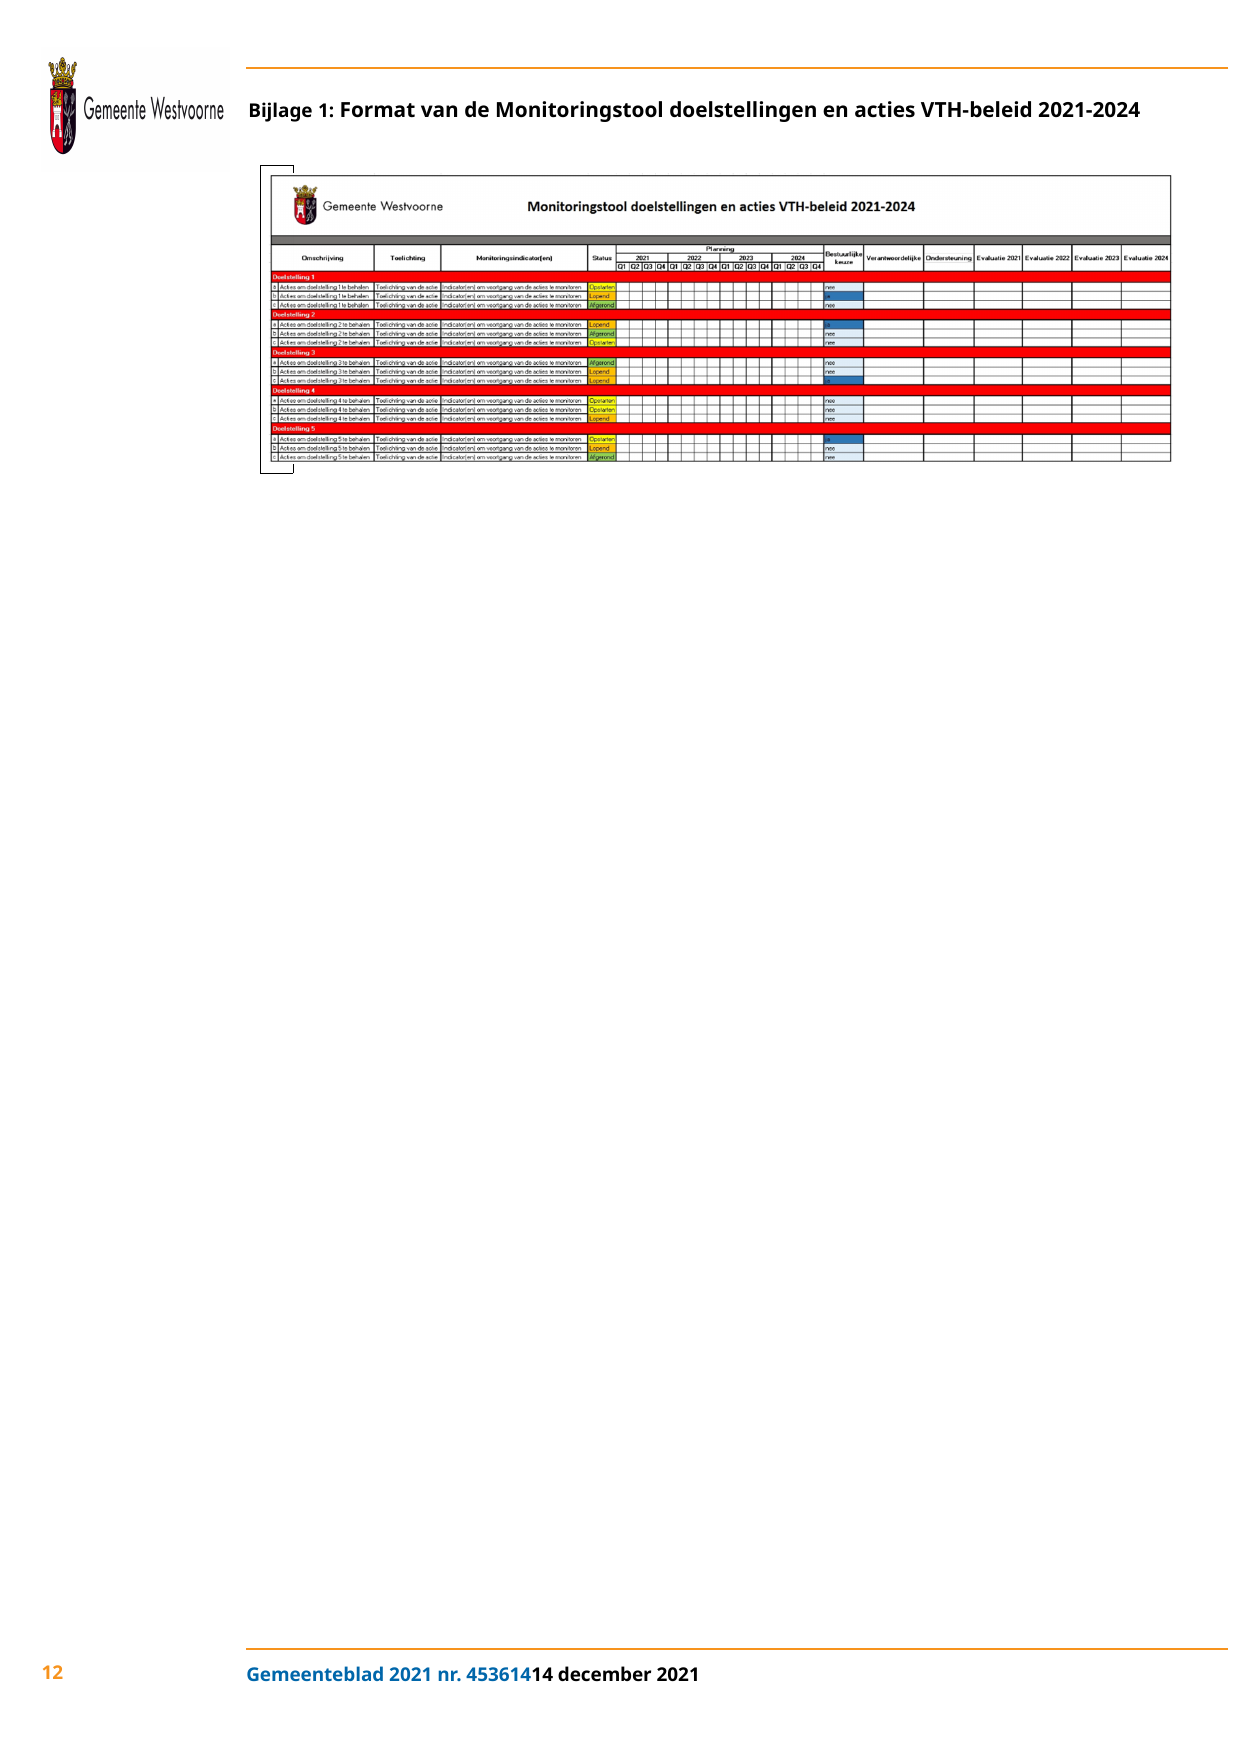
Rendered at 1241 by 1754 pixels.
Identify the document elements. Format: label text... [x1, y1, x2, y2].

text Bijlage 1: Format van de Monitoringstool doelstellingen en acties VTH-beleid 2021-2024 [248, 95, 1152, 123]
picture [268, 173, 1173, 464]
picture [41, 47, 231, 172]
